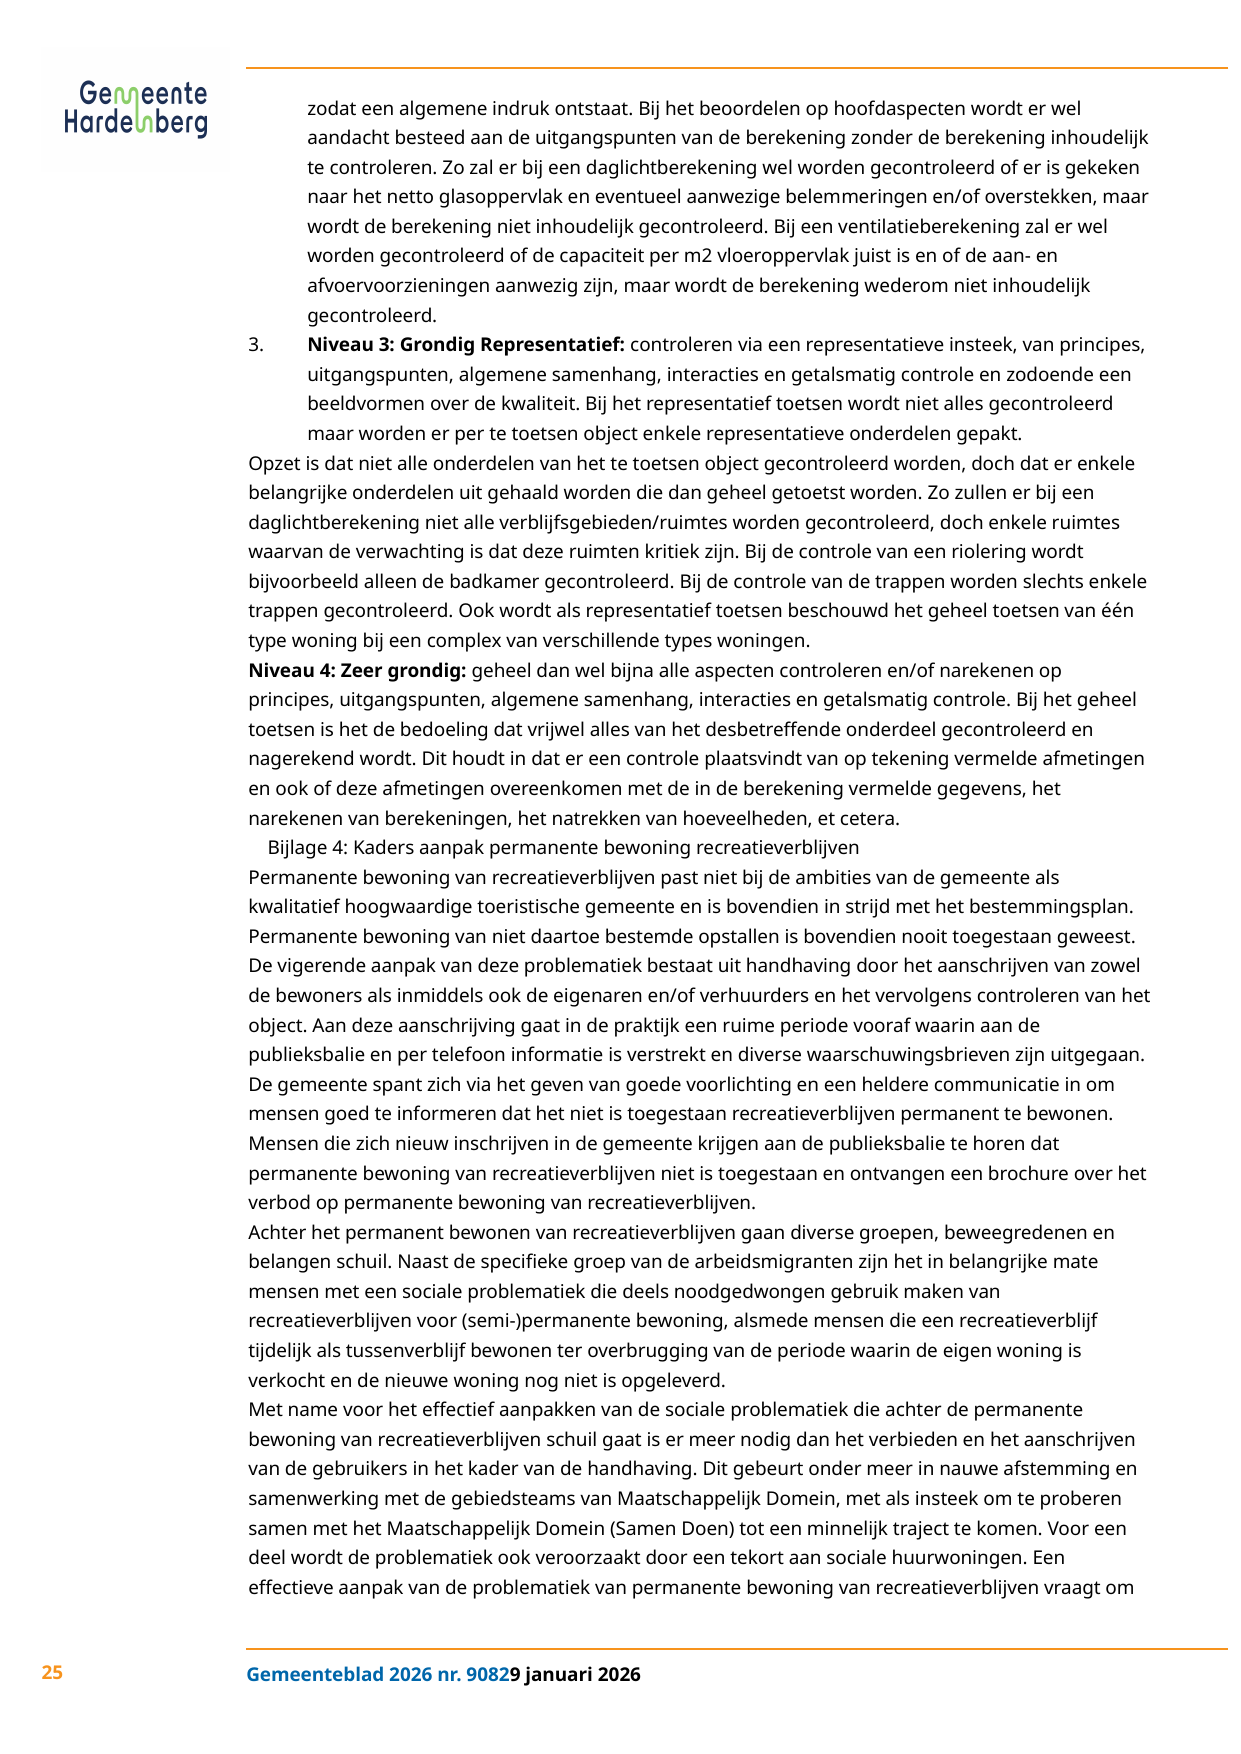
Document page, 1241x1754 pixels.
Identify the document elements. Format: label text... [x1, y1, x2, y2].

text Opzet is dat niet alle onderdelen van het te toetsen object gecontroleerd worden, doch dat er enkele belangrijke onderdelen uit gehaald worden die dan geheel getoetst worden. Zo zullen er bij een daglichtberekening niet alle verblijfsgebieden/ruimtes worden gecontroleerd, doch enkele ruimtes waarvan de verwachting is dat deze ruimten kritiek zijn. Bij de controle van een riolering wordt bijvoorbeeld alleen de badkamer gecontroleerd. Bij de controle van de trappen worden slechts enkele trappen gecontroleerd. Ook wordt als representatief toetsen beschouwd het geheel toetsen van één type woning bij een complex van verschillende types woningen. [248, 450, 1152, 653]
picture [41, 47, 231, 172]
list zodat een algemene indruk ontstaat. Bij het beoordelen op hoofdaspecten wordt er wel aandacht besteed aan de uitgangspunten van de berekening zonder de berekening inhoudelijk te controleren. Zo zal er bij een daglichtberekening wel worden gecontroleerd of er is gekeken naar het netto glasoppervlak en eventueel aanwezige belem­meringen en/of overstekken, maar wordt de berekening niet inhoudelijk gecontroleerd. Bij een ventilatieberekening zal er wel worden gecontroleerd of de capaciteit per m2 vloeroppervlak juist is en of de aan- en afvoervoorzieningen aanwezig zijn, maar wordt de berekening wederom niet inhoudelijk gecontroleerd. [248, 95, 1152, 328]
text Permanente bewoning van recreatieverblijven past niet bij de ambities van de gemeente als kwalitatief hoogwaardige toeristische gemeente en is bovendien in strijd met het bestemmingsplan. Permanente bewoning van niet daartoe bestemde opstallen is bovendien nooit toegestaan geweest. [248, 864, 1152, 949]
text Bijlage 4: Kaders aanpak permanente bewoning recreatieverblijven [248, 834, 1152, 860]
text De gemeente spant zich via het geven van goede voorlichting en een heldere communicatie in om mensen goed te informeren dat het niet is toegestaan recreatieverblijven permanent te bewonen. Mensen die zich nieuw inschrijven in de gemeente krijgen aan de publieksbalie te horen dat permanente bewoning van recreatieverblijven niet is toegestaan en ontvangen een brochure over het verbod op permanente bewoning van recreatieverblijven. [248, 1071, 1152, 1215]
text Met name voor het effectief aanpakken van de sociale problematiek die achter de permanente bewoning van recreatieverblijven schuil gaat is er meer nodig dan het verbieden en het aanschrijven van de gebruikers in het kader van de handhaving. Dit gebeurt onder meer in nauwe afstemming en samenwerking met de gebiedsteams van Maatschappelijk Domein, met als insteek om te proberen samen met het Maatschappelijk Domein (Samen Doen) tot een minnelijk traject te komen. Voor een deel wordt de problematiek ook veroorzaakt door een tekort aan sociale huurwoningen. Een effectieve aanpak van de problematiek van permanente bewoning van recreatieverblijven vraagt om [248, 1396, 1152, 1600]
text Niveau 4: Zeer grondig: geheel dan wel bijna alle aspecten controleren en/of narekenen op principes, uitgangspunten, algemene samenhang, interacties en getalsmatig controle. Bij het geheel toetsen is het de bedoeling dat vrijwel alles van het desbetreffende onderdeel gecontroleerd en nagerekend wordt. Dit houdt in dat er een controle plaatsvindt van op tekening vermelde afmetingen en ook of deze afmetingen overeenkomen met de in de berekening vermelde gegevens, het narekenen van berekeningen, het natrekken van hoeveelheden, et cetera. [248, 657, 1152, 831]
text De vigerende aanpak van deze problematiek bestaat uit handhaving door het aanschrijven van zowel de bewoners als inmiddels ook de eigenaren en/of verhuurders en het vervolgens controleren van het object. Aan deze aanschrijving gaat in de praktijk een ruime periode vooraf waarin aan de publieksbalie en per telefoon informatie is verstrekt en diverse waarschuwingsbrieven zijn uitgegaan. [248, 953, 1152, 1067]
list Niveau 3: Grondig Representatief: controleren via een representatieve insteek, van principes, uitgangspunten, algemene samenhang, interacties en getalsmatig controle en zodoende een beeldvormen over de kwaliteit. Bij het representatief toetsen wordt niet alles gecontroleerd maar worden er per te toetsen object enkele representatieve onderdelen gepakt. [248, 331, 1152, 446]
text Achter het permanent bewonen van recreatieverblijven gaan diverse groepen, beweegredenen en belangen schuil. Naast de specifieke groep van de arbeidsmigranten zijn het in belangrijke mate mensen met een sociale problematiek die deels noodgedwongen gebruik maken van recreatieverblijven voor (semi-)permanente bewoning, alsmede mensen die een recreatieverblijf tijdelijk als tussenverblijf bewonen ter overbrugging van de periode waarin de eigen woning is verkocht en de nieuwe woning nog niet is opgeleverd. [248, 1219, 1152, 1393]
